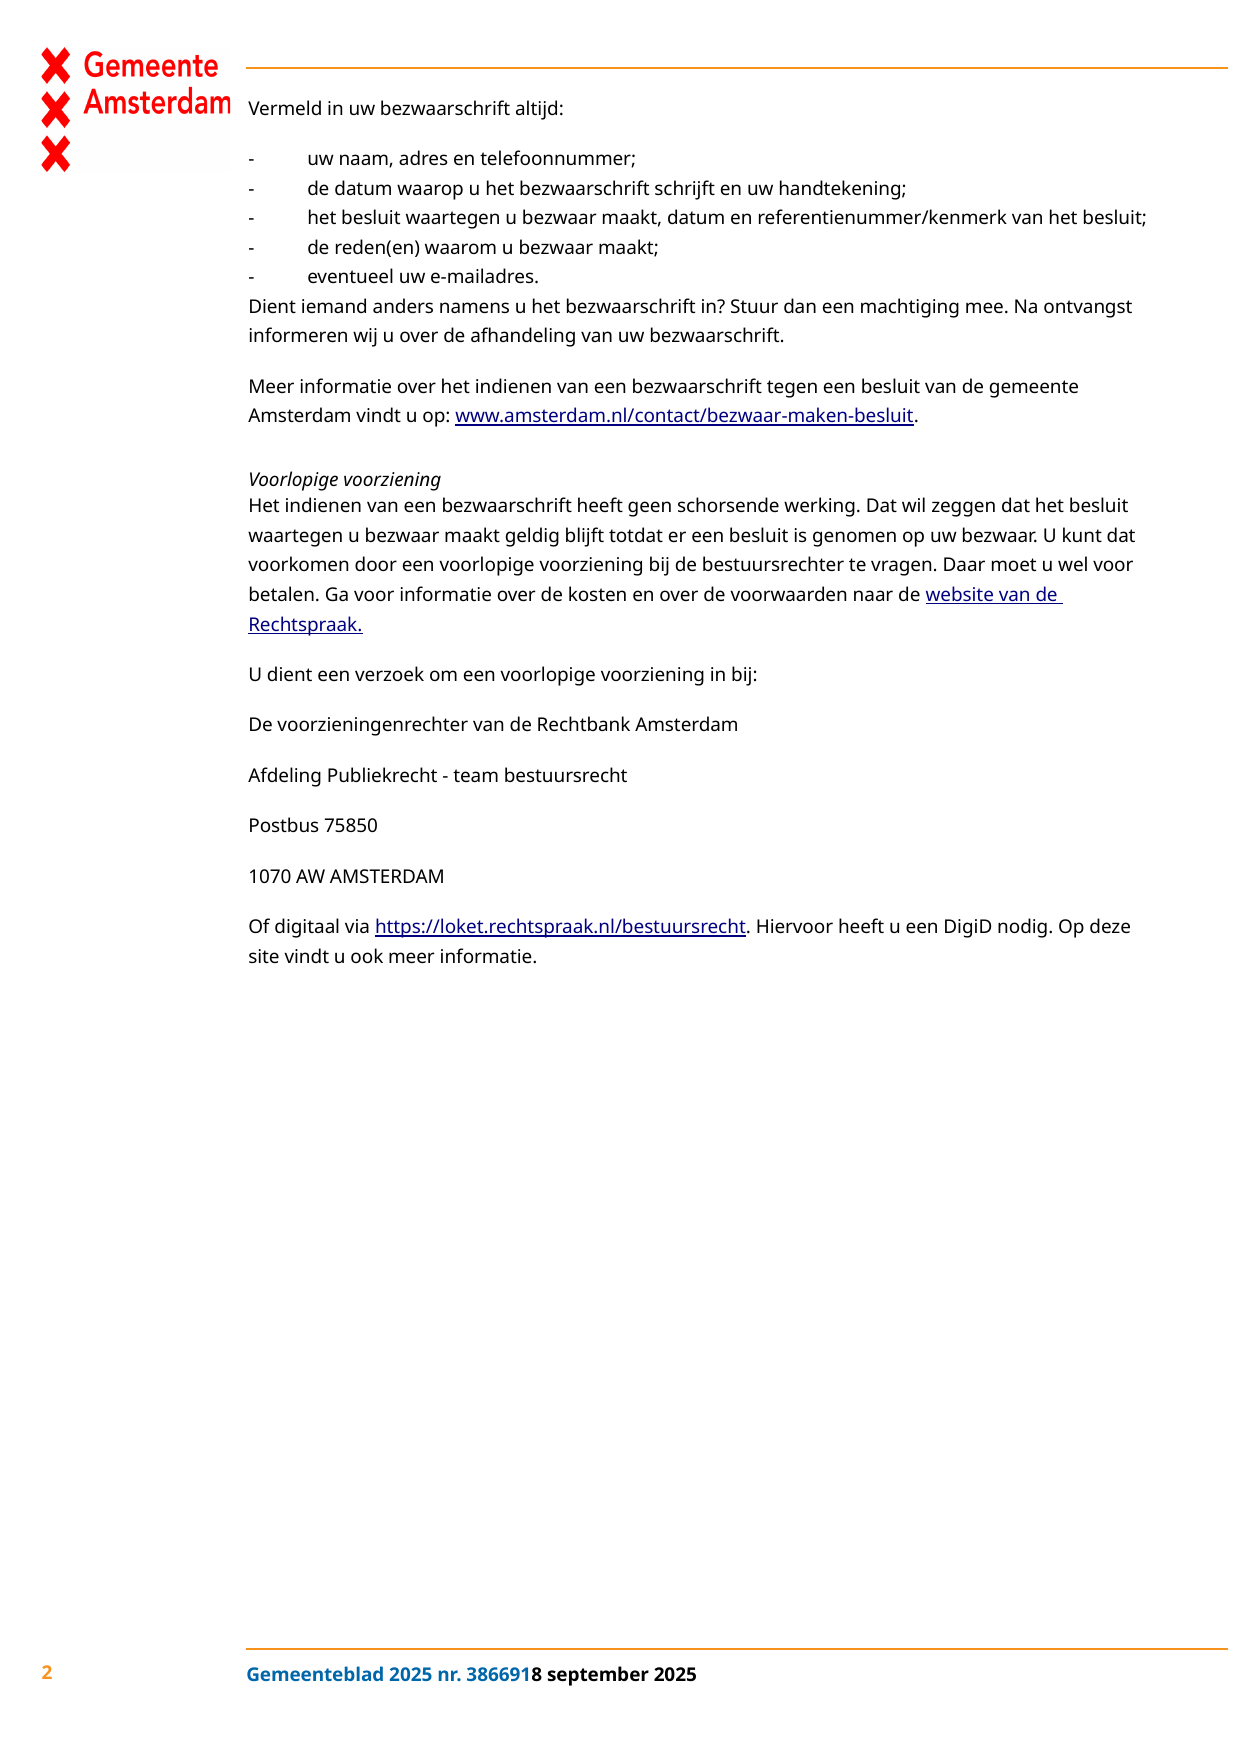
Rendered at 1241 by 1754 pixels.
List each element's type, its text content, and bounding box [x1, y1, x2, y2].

text Dient iemand anders namens u het bezwaarschrift in? Stuur dan een machtiging mee. Na ontvangst informeren wij u over de afhandeling van uw bezwaarschrift. [248, 293, 1152, 348]
text Het indienen van een bezwaarschrift heeft geen schorsende werking. Dat wil zeggen dat het besluit waartegen u bezwaar maakt geldig blijft totdat er een besluit is genomen op uw bezwaar. U kunt dat voorkomen door een voorlopige voorziening bij de bestuursrechter te vragen. Daar moet u wel voor betalen. Ga voor informatie over de kosten en over de voorwaarden naar de website van de Rechtspraak. [248, 492, 1152, 636]
text Meer informatie over het indienen van een bezwaarschrift tegen een besluit van de gemeente Amsterdam vindt u op: www.amsterdam.nl/contact/bezwaar-maken-besluit. [248, 373, 1152, 428]
list de reden(en) waarom u bezwaar maakt; [248, 234, 1152, 260]
list het besluit waartegen u bezwaar maakt, datum en referentienummer/kenmerk van het besluit; [248, 204, 1152, 230]
text Afdeling Publiekrecht - team bestuursrecht [248, 762, 1152, 788]
text Voorlopige voorziening [248, 467, 1152, 492]
list uw naam, adres en telefoonnummer; [248, 145, 1152, 171]
text Vermeld in uw bezwaarschrift altijd: [248, 95, 1152, 121]
list de datum waarop u het bezwaarschrift schrijft en uw handtekening; [248, 175, 1152, 201]
text Postbus 75850 [248, 812, 1152, 838]
text U dient een verzoek om een voorlopige voorziening in bij: [248, 661, 1152, 687]
picture [41, 47, 231, 172]
text Of digitaal via https://loket.rechtspraak.nl/bestuursrecht. Hiervoor heeft u een DigiD nodig. Op deze site vindt u ook meer informatie. [248, 913, 1152, 968]
text De voorzieningenrechter van de Rechtbank Amsterdam [248, 712, 1152, 737]
list eventueel uw e-mailadres. [248, 263, 1152, 289]
text 1070 AW AMSTERDAM [248, 863, 1152, 888]
